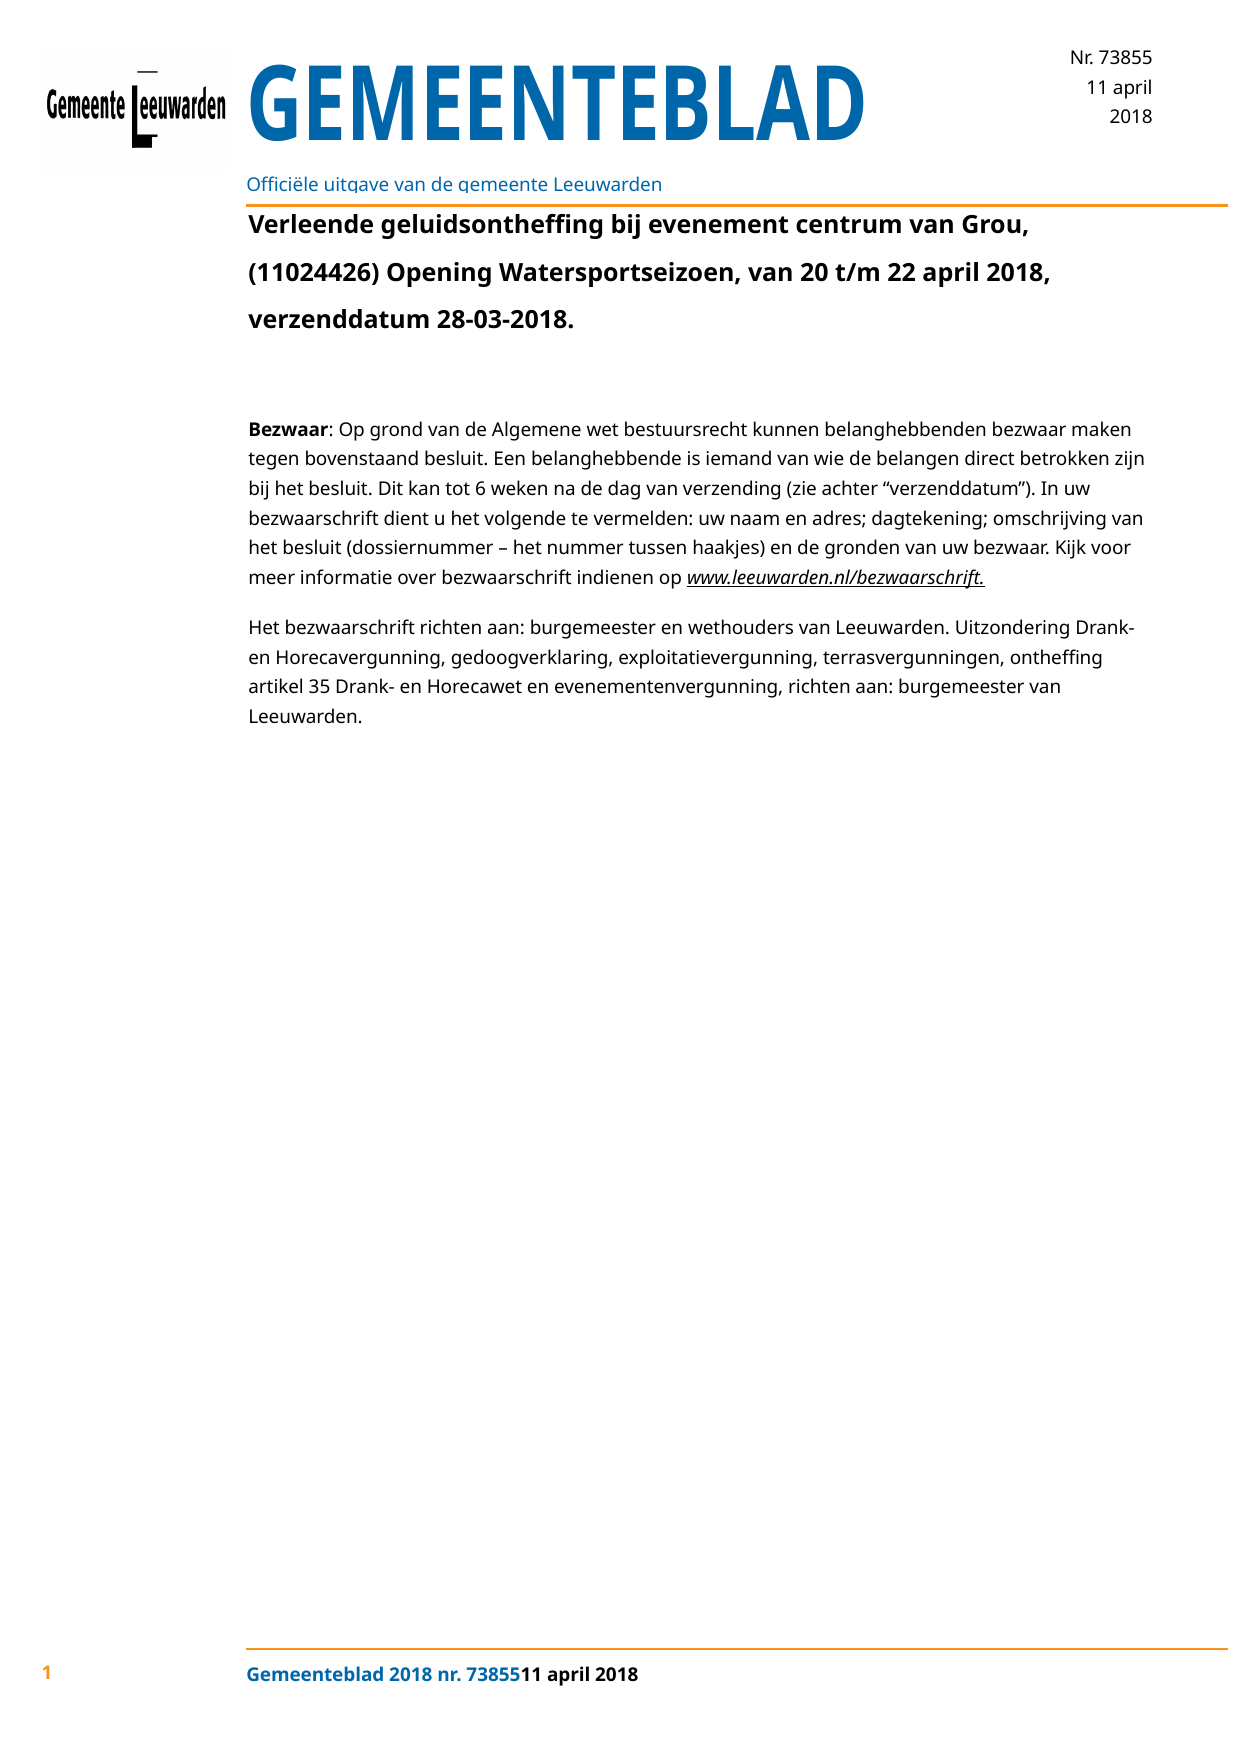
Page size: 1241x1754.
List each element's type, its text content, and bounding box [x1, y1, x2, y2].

text Verleende geluidsontheffing bij evenement centrum van Grou, (11024426) Opening Watersportseizoen, van 20 t/m 22 april 2018, verzenddatum 28-03-2018. [248, 207, 1152, 336]
picture [41, 47, 231, 172]
text Het bezwaarschrift richten aan: burgemeester en wethouders van Leeuwarden. Uitzondering Drank- en Horecavergunning, gedoogverklaring, exploitatievergunning, terrasvergunningen, ontheffing artikel 35 Drank- en Horecawet en evenementenvergunning, richten aan: burgemeester van Leeuwarden. [248, 614, 1152, 729]
text Bezwaar: Op grond van de Algemene wet bestuursrecht kunnen belanghebbenden bezwaar maken tegen bovenstaand besluit. Een belanghebbende is iemand van wie de belangen direct betrokken zijn bij het besluit. Dit kan tot 6 weken na de dag van verzending (zie achter “verzenddatum”). In uw bezwaarschrift dient u het volgende te vermelden: uw naam en adres; dagtekening; omschrijving van het besluit (dossiernummer – het nummer tussen haakjes) en de gronden van uw bezwaar. Kijk voor meer informatie over bezwaarschrift indienen op www.leeuwarden.nl/bezwaarschrift. [248, 416, 1152, 589]
